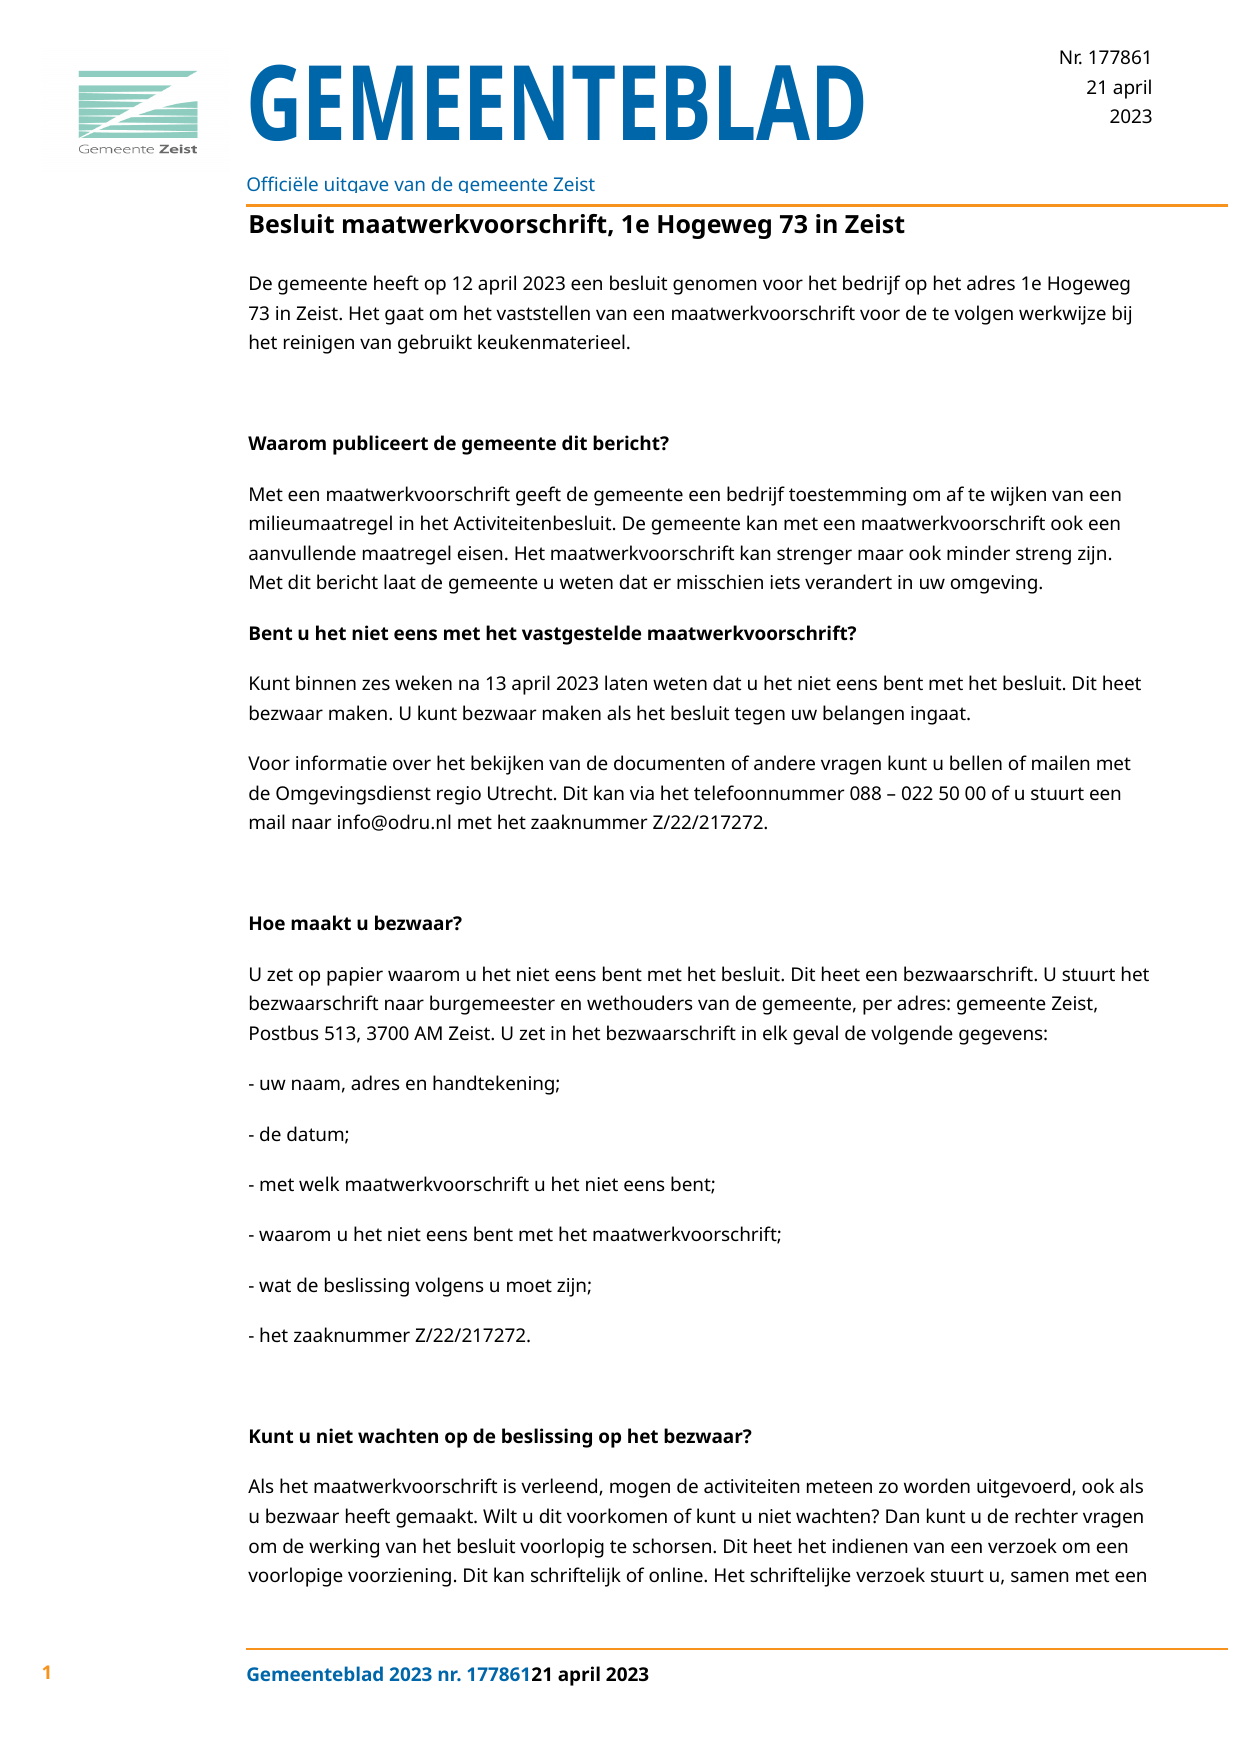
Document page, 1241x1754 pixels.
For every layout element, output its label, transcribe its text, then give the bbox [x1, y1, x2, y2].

text Bent u het niet eens met het vastgestelde maatwerkvoorschrift? [248, 620, 1152, 646]
text Kunt binnen zes weken na 13 april 2023 laten weten dat u het niet eens bent met het besluit. Dit heet bezwaar maken. U kunt bezwaar maken als het besluit tegen uw belangen ingaat. [248, 670, 1152, 726]
text - met welk maatwerkvoorschrift u het niet eens bent; [248, 1171, 1152, 1197]
text Waarom publiceert de gemeente dit bericht? [248, 430, 1152, 456]
text Besluit maatwerkvoorschrift, 1e Hogeweg 73 in Zeist [248, 207, 1152, 241]
text Als het maatwerkvoorschrift is verleend, mogen de activiteiten meteen zo worden uitgevoerd, ook als u bezwaar heeft gemaakt. Wilt u dit voorkomen of kunt u niet wachten? Dan kunt u de rechter vragen om de werking van het besluit voorlopig te schorsen. Dit heet het indienen van een verzoek om een voorlopige voorziening. Dit kan schriftelijk of online. Het schriftelijke verzoek stuurt u, samen met een [248, 1474, 1152, 1588]
text Kunt u niet wachten op de beslissing op het bezwaar? [248, 1423, 1152, 1449]
picture [41, 47, 231, 172]
text - de datum; [248, 1121, 1152, 1146]
text De gemeente heeft op 12 april 2023 een besluit genomen voor het bedrijf op het adres 1e Hogeweg 73 in Zeist. Het gaat om het vaststellen van een maatwerkvoorschrift voor de te volgen werkwijze bij het reinigen van gebruikt keukenmaterieel. [248, 270, 1152, 355]
text - uw naam, adres en handtekening; [248, 1070, 1152, 1096]
text - wat de beslissing volgens u moet zijn; [248, 1272, 1152, 1298]
text U zet op papier waarom u het niet eens bent met het besluit. Dit heet een bezwaarschrift. U stuurt het bezwaarschrift naar burgemeester en wethouders van de gemeente, per adres: gemeente Zeist, Postbus 513, 3700 AM Zeist. U zet in het bezwaarschrift in elk geval de volgende gegevens: [248, 961, 1152, 1046]
text - waarom u het niet eens bent met het maatwerkvoorschrift; [248, 1222, 1152, 1247]
text Hoe maakt u bezwaar? [248, 910, 1152, 936]
text - het zaaknummer Z/22/217272. [248, 1322, 1152, 1348]
text Met een maatwerkvoorschrift geeft de gemeente een bedrijf toestemming om af te wijken van een milieumaatregel in het Activiteitenbesluit. De gemeente kan met een maatwerkvoorschrift ook een aanvullende maatregel eisen. Het maatwerkvoorschrift kan strenger maar ook minder streng zijn. Met dit bericht laat de gemeente u weten dat er misschien iets verandert in uw omgeving. [248, 481, 1152, 595]
text Voor informatie over het bekijken van de documenten of andere vragen kunt u bellen of mailen met de Omgevingsdienst regio Utrecht. Dit kan via het telefoonnummer 088 – 022 50 00 of u stuurt een mail naar info@odru.nl met het zaaknummer Z/22/217272. [248, 750, 1152, 835]
